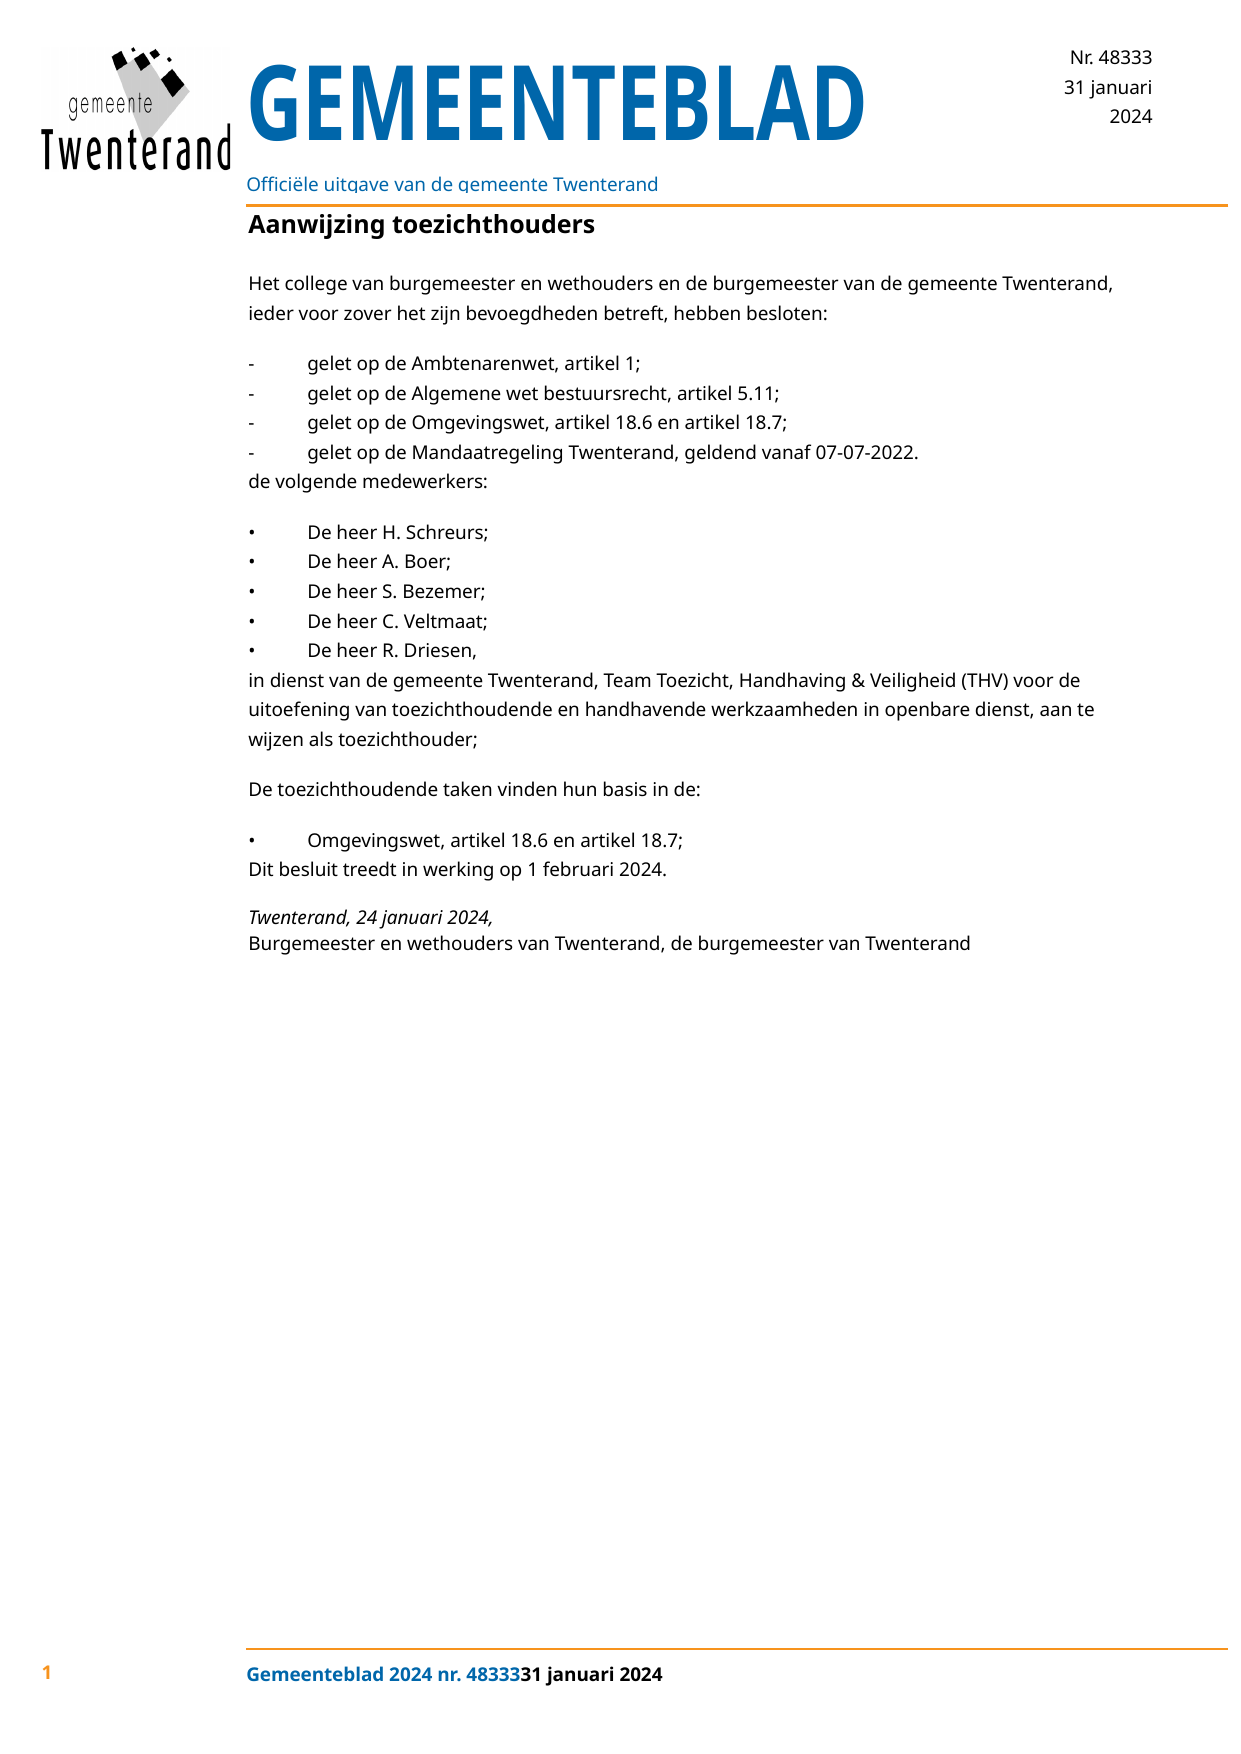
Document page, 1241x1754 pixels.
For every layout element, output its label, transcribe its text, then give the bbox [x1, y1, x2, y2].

text Het college van burgemeester en wethouders en de burgemeester van de gemeente Twenterand, ieder voor zover het zijn bevoegdheden betreft, hebben besloten: [248, 270, 1152, 326]
list De heer H. Schreurs; [248, 519, 1152, 545]
text Aanwijzing toezichthouders [248, 207, 1152, 241]
picture [41, 47, 231, 172]
list gelet op de Ambtenarenwet, artikel 1; [248, 350, 1152, 376]
list gelet op de Mandaatregeling Twenterand, geldend vanaf 07-07-2022. [248, 439, 1152, 465]
list De heer R. Driesen, [248, 637, 1152, 663]
list Omgevingswet, artikel 18.6 en artikel 18.7; [248, 827, 1152, 853]
text Burgemeester en wethouders van Twenterand, de burgemeester van Twenterand [248, 930, 1152, 956]
list De heer A. Boer; [248, 549, 1152, 574]
text Twenterand, 24 januari 2024, [248, 904, 1152, 930]
list gelet op de Omgevingswet, artikel 18.6 en artikel 18.7; [248, 409, 1152, 435]
list De heer S. Bezemer; [248, 578, 1152, 604]
text Dit besluit treedt in werking op 1 februari 2024. [248, 857, 1152, 882]
text in dienst van de gemeente Twenterand, Team Toezicht, Handhaving & Veiligheid (THV) voor de uitoefening van toezichthoudende en handhavende werkzaamheden in openbare dienst, aan te wijzen als toezichthouder; [248, 667, 1152, 752]
list gelet op de Algemene wet bestuursrecht, artikel 5.11; [248, 380, 1152, 406]
text De toezichthoudende taken vinden hun basis in de: [248, 777, 1152, 802]
text de volgende medewerkers: [248, 469, 1152, 494]
list De heer C. Veltmaat; [248, 608, 1152, 633]
